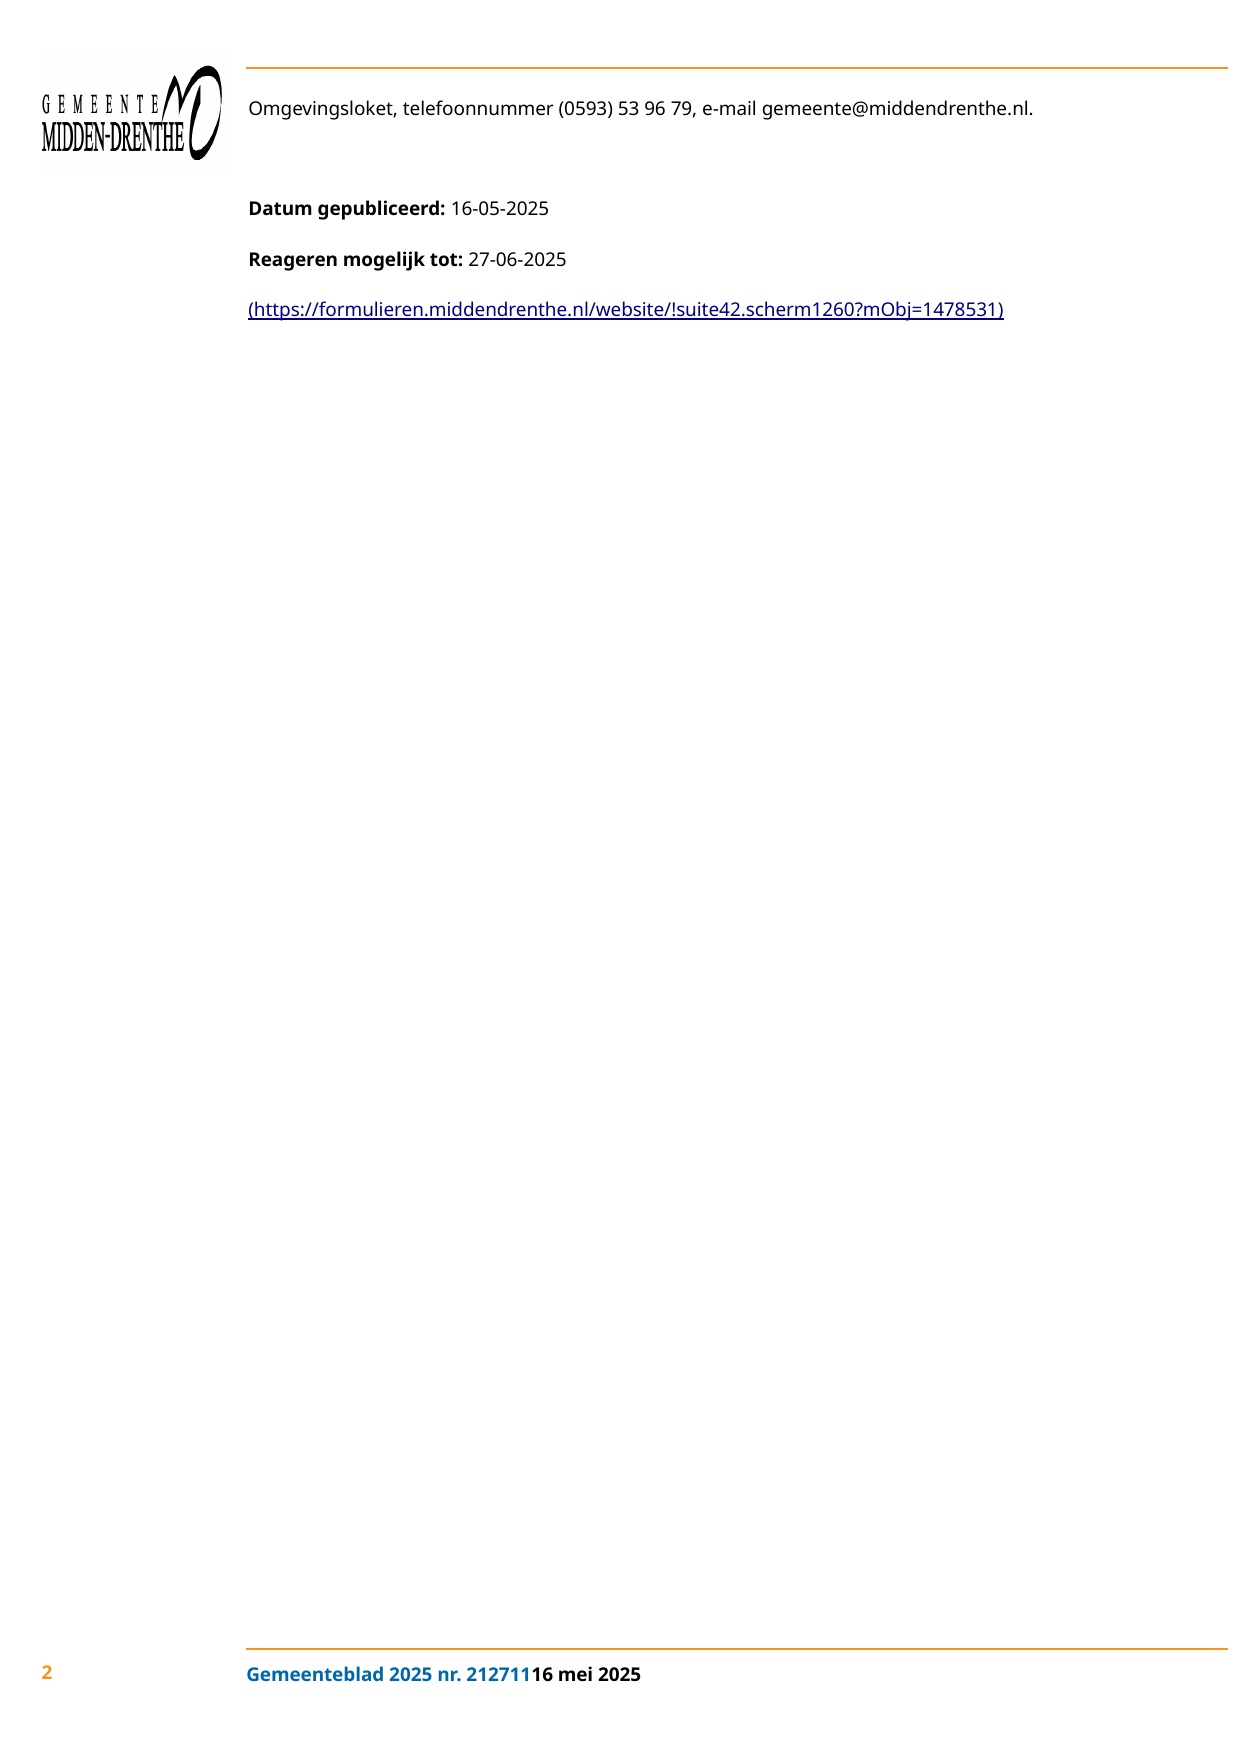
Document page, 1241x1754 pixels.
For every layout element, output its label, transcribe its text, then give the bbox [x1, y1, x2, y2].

picture [41, 47, 231, 172]
text Datum gepubliceerd: 16-05-2025 [248, 196, 1152, 221]
text (https://formulieren.middendrenthe.nl/website/!suite42.scherm1260?mObj=1478531) [248, 296, 1152, 322]
text Omgevingsloket, telefoonnummer (0593) 53 96 79, e-mail gemeente@middendrenthe.nl. [248, 95, 1152, 121]
text Reageren mogelijk tot: 27-06-2025 [248, 246, 1152, 272]
